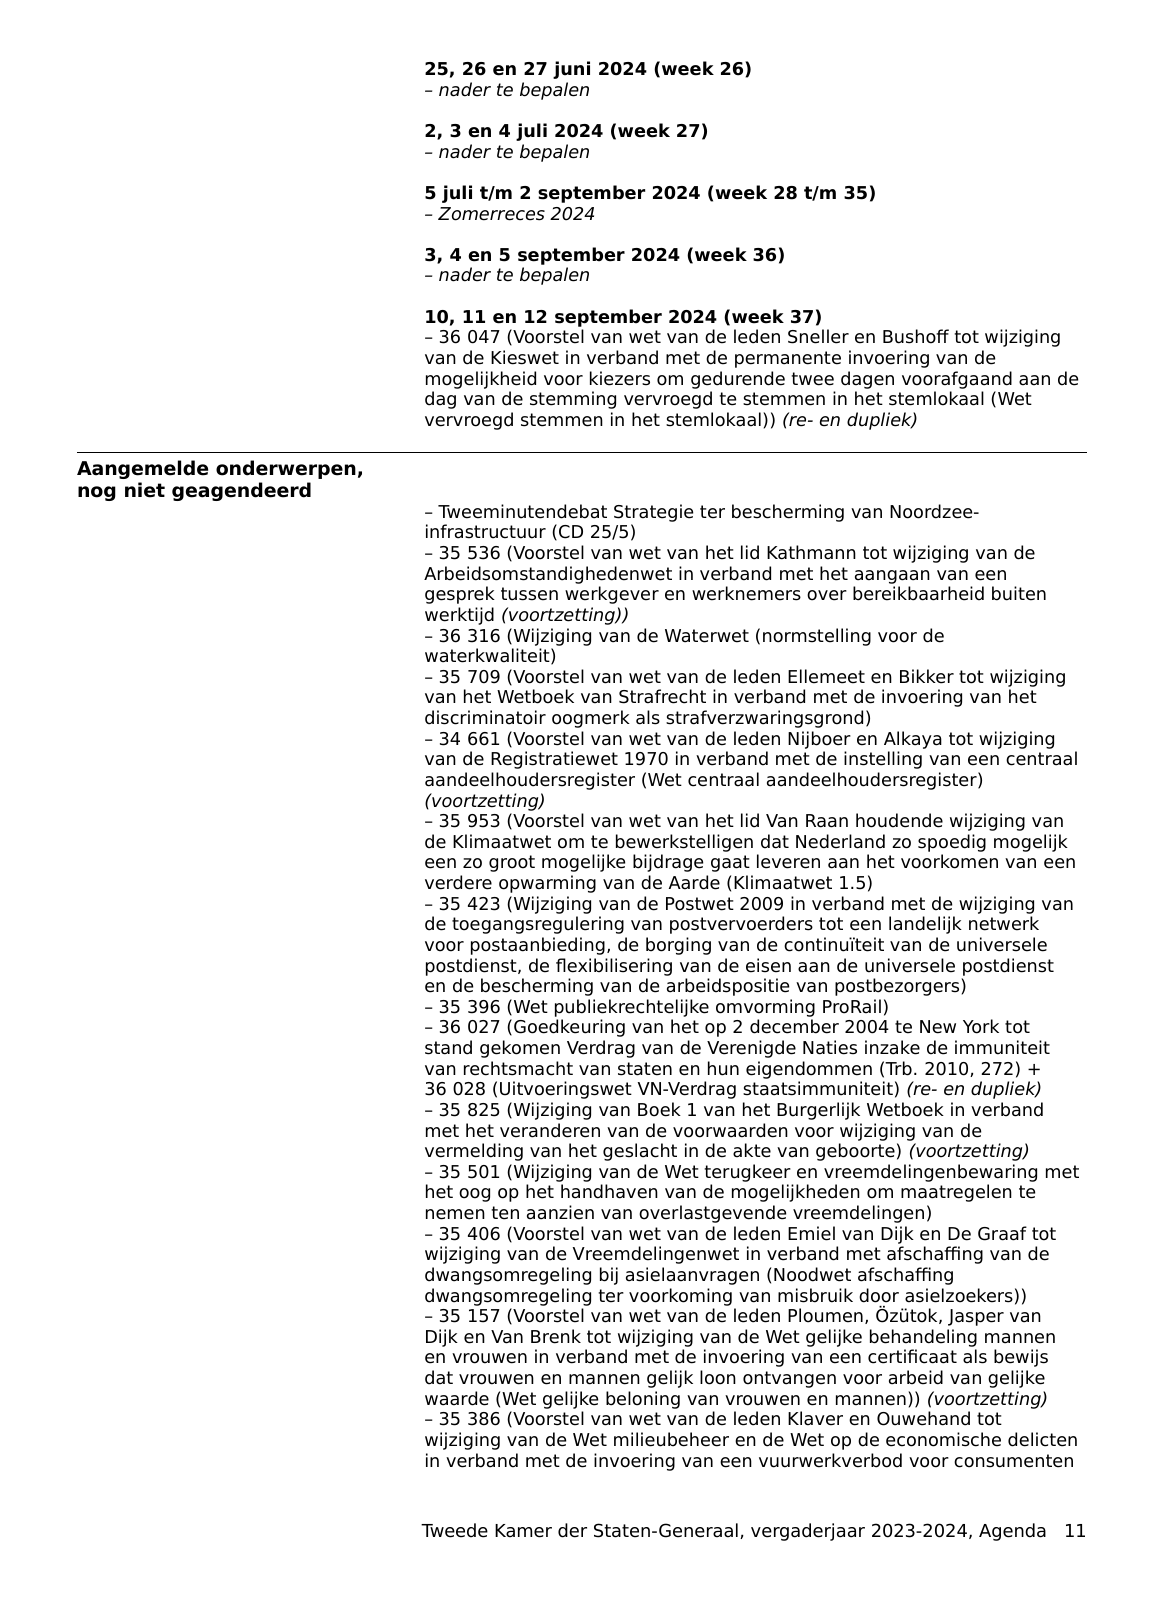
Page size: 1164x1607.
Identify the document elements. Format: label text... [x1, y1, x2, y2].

table_cell [77, 286, 401, 307]
table_cell [401, 204, 418, 224]
table_cell [418, 100, 1087, 121]
table_cell [77, 204, 401, 224]
table_cell 25, 26 en 27 juni 2024 (week 26) [418, 59, 1087, 80]
table_cell [401, 667, 418, 729]
table_cell [401, 729, 418, 811]
table_cell [77, 142, 401, 162]
table_cell [77, 121, 401, 142]
table_cell – 36 027 (Goedkeuring van het op 2 december 2004 te New York tot stand gekomen Verdrag van de Verenigde Naties inzake de immuniteit van rechtsmacht van staten en hun eigendommen (Trb. 2010, 272) + 36 028 (Uitvoeringswet VN-Verdrag staatsimmuniteit) (re- en dupliek) [418, 1018, 1087, 1100]
table_cell [77, 245, 401, 265]
table_cell 3, 4 en 5 september 2024 (week 36) [418, 245, 1087, 265]
table_cell [77, 100, 401, 121]
table_cell [401, 811, 418, 894]
table_cell 2, 3 en 4 juli 2024 (week 27) [418, 121, 1087, 142]
table_cell – nader te bepalen [418, 265, 1087, 286]
table_cell – 35 536 (Voorstel van wet van het lid Kathmann tot wijziging van de Arbeidsomstandighedenwet in verband met het aangaan van een gesprek tussen werkgever en werknemers over bereikbaarheid buiten werktijd (voortzetting)) [418, 543, 1087, 626]
table_cell [418, 224, 1087, 245]
table_cell – 35 406 (Voorstel van wet van de leden Emiel van Dijk en De Graaf tot wijziging van de Vreemdelingenwet in verband met afschaffing van de dwangsomregeling bij asielaanvragen (Noodwet afschaffing dwangsomregeling ter voorkoming van misbruik door asielzoekers)) [418, 1224, 1087, 1306]
table_cell – 36 316 (Wijziging van de Waterwet (normstelling voor de waterkwaliteit) [418, 626, 1087, 667]
table_cell [77, 1162, 401, 1224]
table_cell 5 juli t/m 2 september 2024 (week 28 t/m 35) [418, 183, 1087, 203]
table_cell [418, 162, 1087, 183]
table_cell 10, 11 en 12 september 2024 (week 37) [418, 307, 1087, 327]
table_cell [77, 997, 401, 1017]
table_cell [77, 183, 401, 203]
table_cell [401, 543, 418, 626]
table_cell [77, 502, 401, 543]
table_cell [401, 1100, 418, 1162]
table_cell – 35 157 (Voorstel van wet van de leden Ploumen, Özütok, Jasper van Dijk en Van Brenk tot wijziging van de Wet gelijke behandeling mannen en vrouwen in verband met de invoering van een certificaat als bewijs dat vrouwen en mannen gelijk loon ontvangen voor arbeid van gelijke waarde (Wet gelijke beloning van vrouwen en mannen)) (voortzetting) [418, 1306, 1087, 1409]
table_cell [418, 286, 1087, 307]
table_cell [77, 543, 401, 626]
table_cell [401, 1306, 418, 1409]
table_cell [77, 307, 401, 327]
table_cell [401, 327, 418, 430]
table_cell [401, 245, 418, 265]
table_cell – 35 386 (Voorstel van wet van de leden Klaver en Ouwehand tot wijziging van de Wet milieubeheer en de Wet op de economische delicten in verband met de invoering van een vuurwerkverbod voor consumenten [418, 1409, 1087, 1471]
table_cell [77, 894, 401, 997]
table_header [418, 453, 1087, 502]
table_cell [77, 162, 401, 183]
table_cell [401, 121, 418, 142]
table_cell [401, 502, 418, 543]
table_cell [401, 1409, 418, 1471]
table_cell [401, 894, 418, 997]
table_cell – Tweeminutendebat Strategie ter bescherming van Noordzee-infrastructuur (CD 25/5) [418, 502, 1087, 543]
table_cell – nader te bepalen [418, 80, 1087, 100]
table_cell [77, 327, 401, 430]
table_header Aangemelde onderwerpen, nog niet geagendeerd [77, 453, 401, 502]
table_cell [77, 729, 401, 811]
table_cell – Zomerreces 2024 [418, 204, 1087, 224]
table_cell [401, 224, 418, 245]
table_cell [401, 1162, 418, 1224]
table_cell [401, 162, 418, 183]
table_cell [401, 59, 418, 80]
table_cell [77, 667, 401, 729]
table_cell [77, 265, 401, 286]
table_cell – 36 047 (Voorstel van wet van de leden Sneller en Bushoff tot wijziging van de Kieswet in verband met de permanente invoering van de mogelijkheid voor kiezers om gedurende twee dagen voorafgaand aan de dag van de stemming vervroegd te stemmen in het stemlokaal (Wet vervroegd stemmen in het stemlokaal)) (re- en dupliek) [418, 327, 1087, 430]
table_cell – 35 396 (Wet publiekrechtelijke omvorming ProRail) [418, 997, 1087, 1017]
table_cell [77, 1224, 401, 1306]
table_cell [77, 59, 401, 80]
table_cell [77, 626, 401, 667]
table_cell – 35 953 (Voorstel van wet van het lid Van Raan houdende wijziging van de Klimaatwet om te bewerkstelligen dat Nederland zo spoedig mogelijk een zo groot mogelijke bijdrage gaat leveren aan het voorkomen van een verdere opwarming van de Aarde (Klimaatwet 1.5) [418, 811, 1087, 894]
table_cell – 35 709 (Voorstel van wet van de leden Ellemeet en Bikker tot wijziging van het Wetboek van Strafrecht in verband met de invoering van het discriminatoir oogmerk als strafverzwaringsgrond) [418, 667, 1087, 729]
table_cell [77, 1100, 401, 1162]
table_cell [77, 1409, 401, 1471]
table_cell – 35 423 (Wijziging van de Postwet 2009 in verband met de wijziging van de toegangsregulering van postvervoerders tot een landelijk netwerk voor postaanbieding, de borging van de continuïteit van de universele postdienst, de flexibilisering van de eisen aan de universele postdienst en de bescherming van de arbeidspositie van postbezorgers) [418, 894, 1087, 997]
table_cell [401, 1018, 418, 1100]
table_cell [401, 265, 418, 286]
table_cell – 35 825 (Wijziging van Boek 1 van het Burgerlijk Wetboek in verband met het veranderen van de voorwaarden voor wijziging van de vermelding van het geslacht in de akte van geboorte) (voortzetting) [418, 1100, 1087, 1162]
table_cell [77, 1018, 401, 1100]
table_cell [77, 80, 401, 100]
table_cell [77, 224, 401, 245]
table_cell [401, 286, 418, 307]
table_header [401, 453, 418, 502]
table_cell – nader te bepalen [418, 142, 1087, 162]
table_cell – 34 661 (Voorstel van wet van de leden Nijboer en Alkaya tot wijziging van de Registratiewet 1970 in verband met de instelling van een centraal aandeelhoudersregister (Wet centraal aandeelhoudersregister) (voortzetting) [418, 729, 1087, 811]
table_cell [77, 811, 401, 894]
table_cell [401, 80, 418, 100]
table_cell [401, 307, 418, 327]
table_cell [401, 626, 418, 667]
table_cell [77, 1306, 401, 1409]
table_cell [401, 997, 418, 1017]
table_cell [401, 142, 418, 162]
table_cell [401, 183, 418, 203]
table_cell – 35 501 (Wijziging van de Wet terugkeer en vreemdelingenbewaring met het oog op het handhaven van de mogelijkheden om maatregelen te nemen ten aanzien van overlastgevende vreemdelingen) [418, 1162, 1087, 1224]
table_cell [401, 100, 418, 121]
table_cell [401, 1224, 418, 1306]
